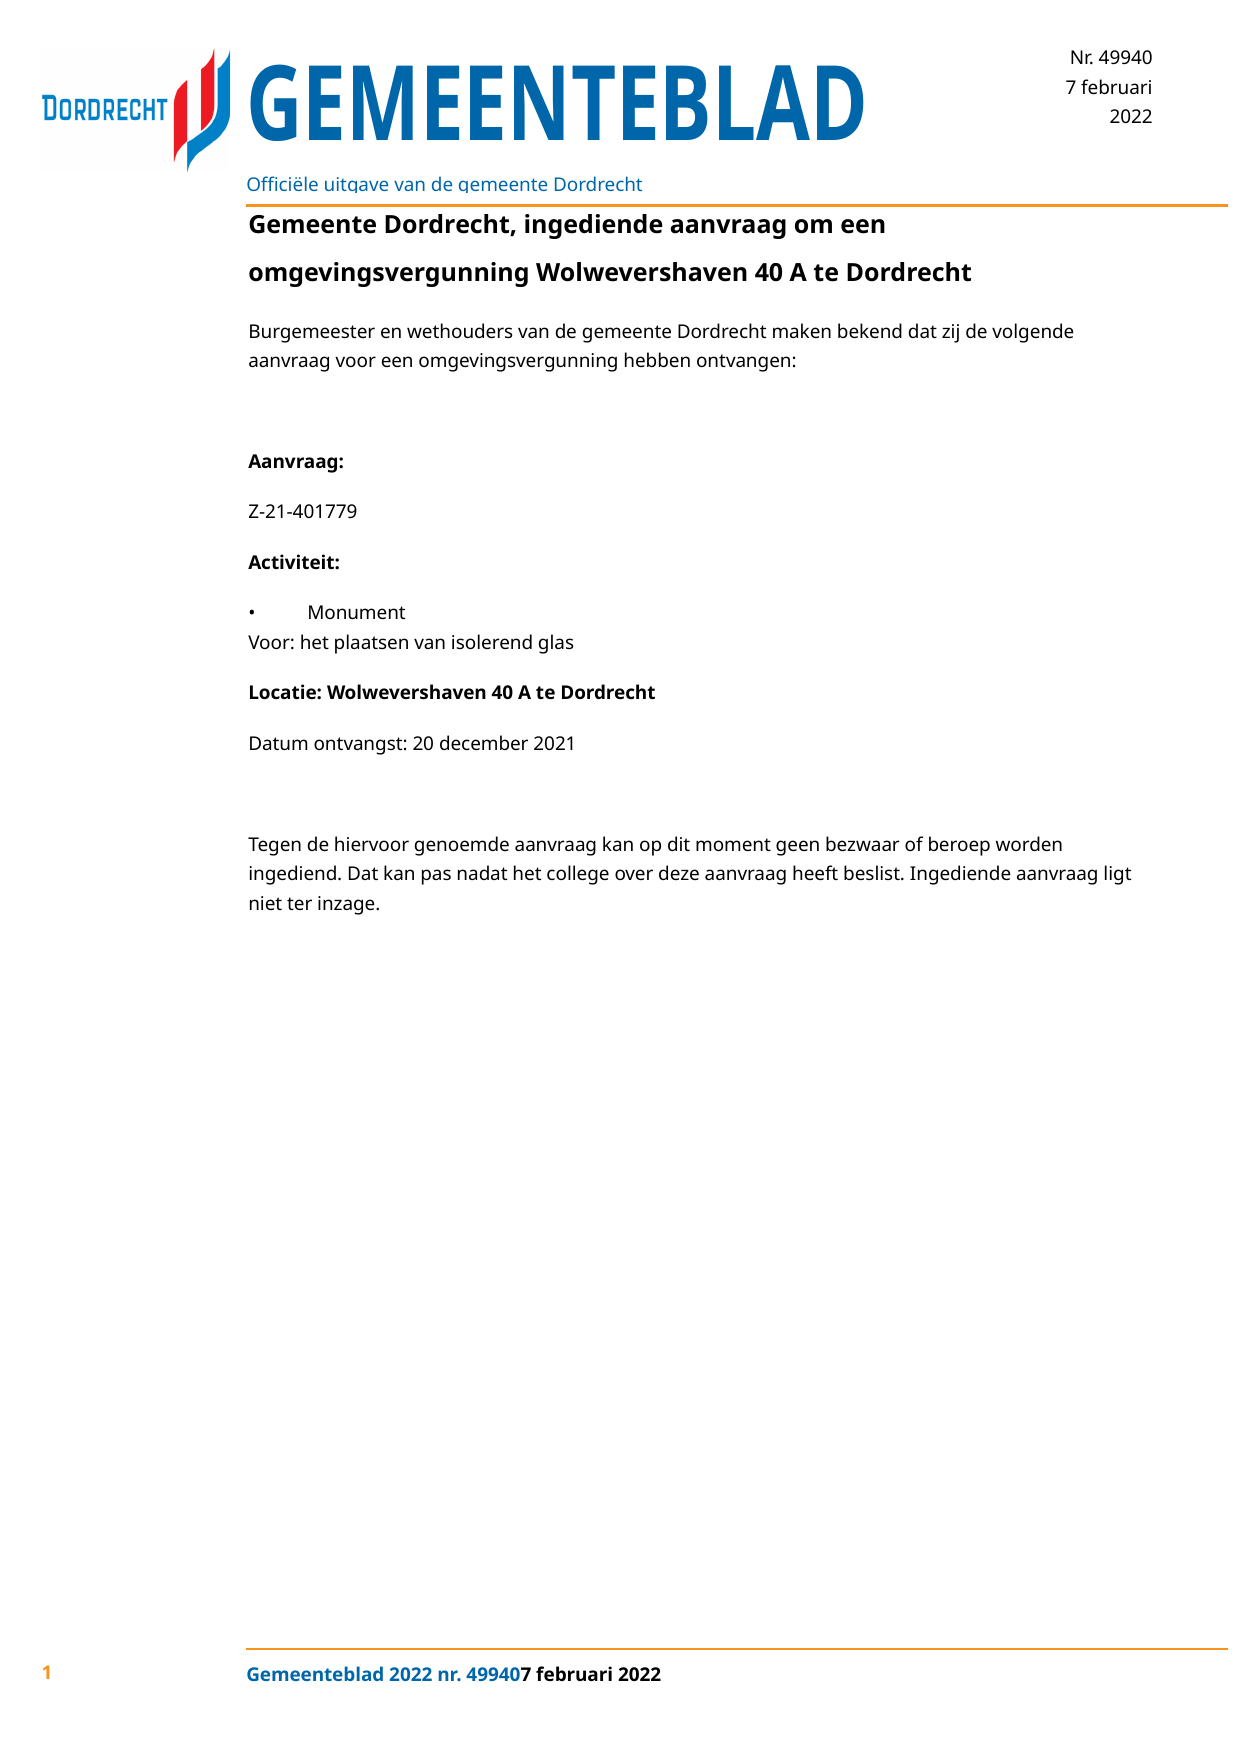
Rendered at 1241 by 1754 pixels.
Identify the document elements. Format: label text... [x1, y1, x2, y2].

text Locatie: Wolwevershaven 40 A te Dordrecht [248, 679, 1152, 705]
list Monument [248, 599, 1152, 625]
text Burgemeester en wethouders van de gemeente Dordrecht maken bekend dat zij de volgende aanvraag voor een omgevingsvergunning hebben ontvangen: [248, 318, 1152, 373]
picture [41, 47, 231, 172]
text Aanvraag: [248, 448, 1152, 474]
text Activiteit: [248, 549, 1152, 575]
text Datum ontvangst: 20 december 2021 [248, 730, 1152, 756]
text Voor: het plaatsen van isolerend glas [248, 629, 1152, 655]
text Z-21-401779 [248, 499, 1152, 524]
text Gemeente Dordrecht, ingediende aanvraag om een omgevingsvergunning Wolwevershaven 40 A te Dordrecht [248, 207, 1152, 288]
text Tegen de hiervoor genoemde aanvraag kan op dit moment geen bezwaar of beroep worden ingediend. Dat kan pas nadat het college over deze aanvraag heeft beslist. Ingediende aanvraag ligt niet ter inzage. [248, 831, 1152, 916]
